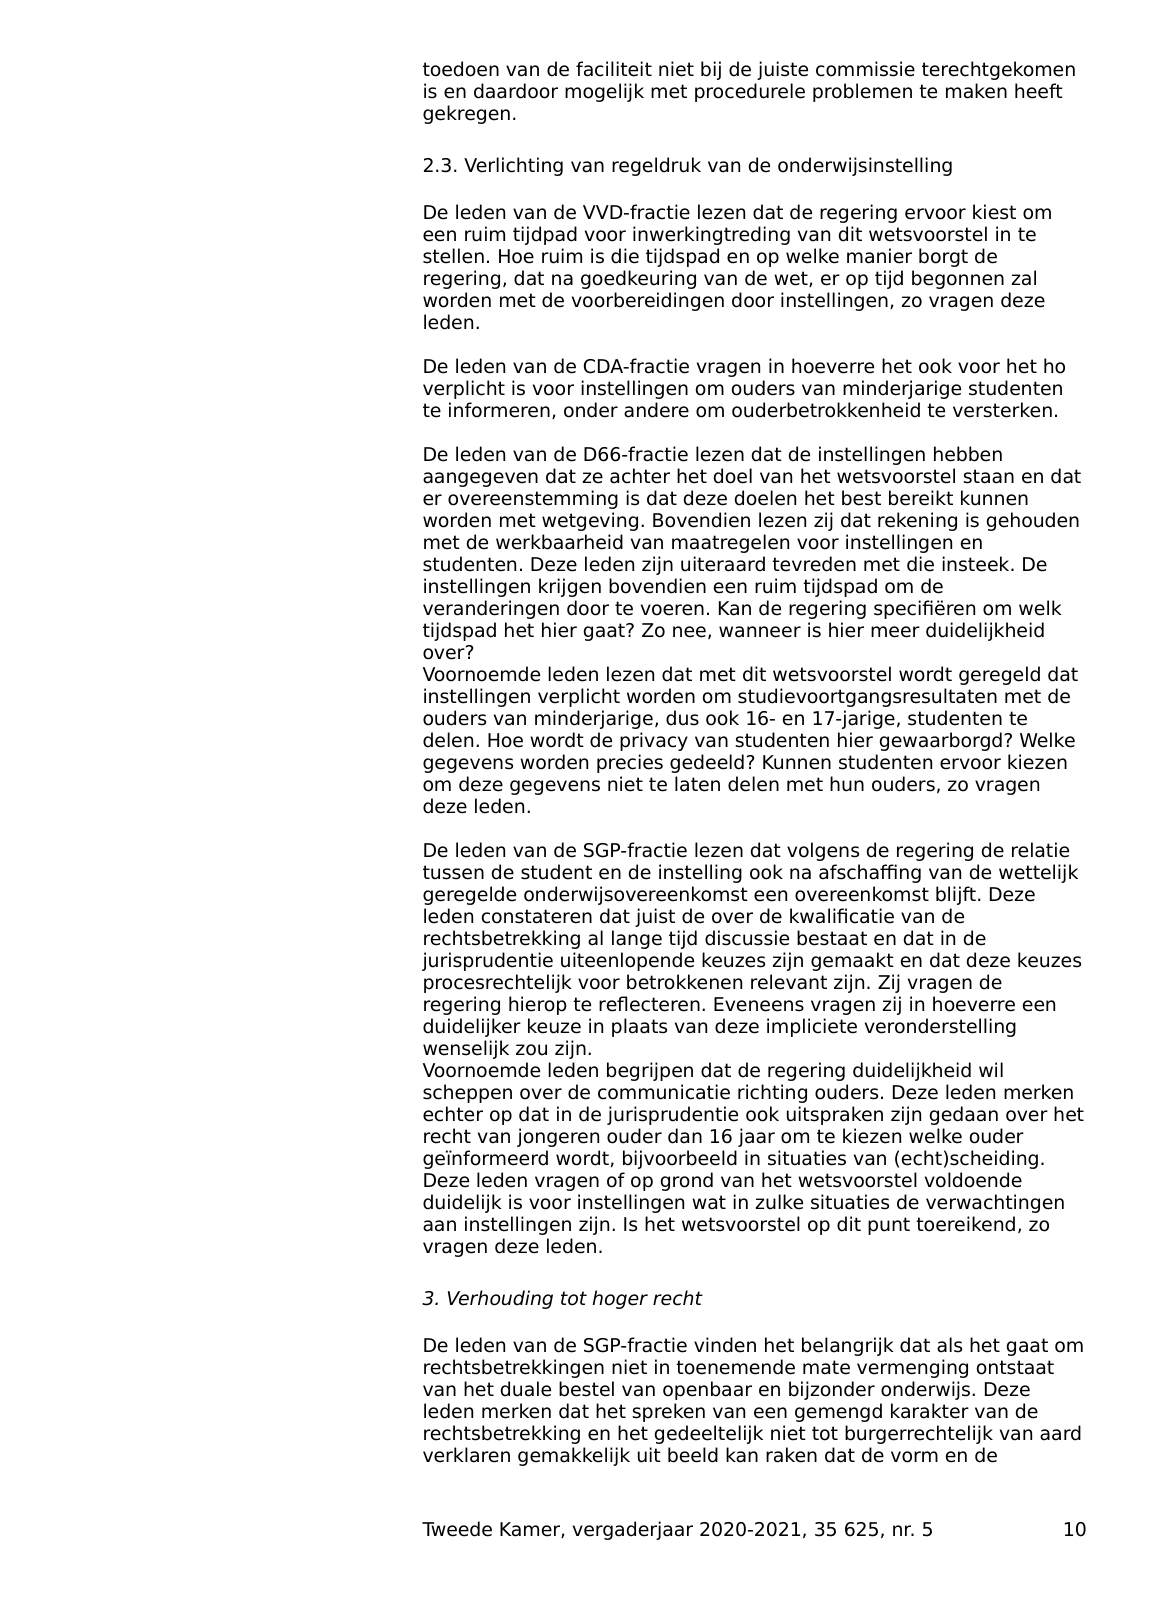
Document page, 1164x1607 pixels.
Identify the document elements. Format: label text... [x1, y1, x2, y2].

text De leden van de D66-fractie lezen dat de instellingen hebben aangegeven dat ze achter het doel van het wetsvoorstel staan en dat er overeenstemming is dat deze doelen het best bereikt kunnen worden met wetgeving. Bovendien lezen zij dat rekening is gehouden met de werkbaarheid van maatregelen voor instellingen en studenten. Deze leden zijn uiteraard tevreden met die insteek. De instellingen krijgen bovendien een ruim tijdspad om de veranderingen door te voeren. Kan de regering specifiëren om welk tijdspad het hier gaat? Zo nee, wanneer is hier meer duidelijkheid over? [422, 444, 1087, 664]
text Voornoemde leden lezen dat met dit wetsvoorstel wordt geregeld dat instellingen verplicht worden om studievoortgangsresultaten met de ouders van minderjarige, dus ook 16- en 17-jarige, studenten te delen. Hoe wordt de privacy van studenten hier gewaarborgd? Welke gegevens worden precies gedeeld? Kunnen studenten ervoor kiezen om deze gegevens niet te laten delen met hun ouders, zo vragen deze leden. [422, 664, 1087, 818]
subtitle 3. Verhouding tot hoger recht [422, 1288, 1087, 1309]
text De leden van de CDA-fractie vragen in hoeverre het ook voor het ho verplicht is voor instellingen om ouders van minderjarige studenten te informeren, onder andere om ouderbetrokkenheid te versterken. [422, 356, 1087, 422]
text De leden van de VVD-fractie lezen dat de regering ervoor kiest om een ruim tijdpad voor inwerkingtreding van dit wetsvoorstel in te stellen. Hoe ruim is die tijdspad en op welke manier borgt de regering, dat na goedkeuring van de wet, er op tijd begonnen zal worden met de voorbereidingen door instellingen, zo vragen deze leden. [422, 202, 1087, 334]
text Voornoemde leden begrijpen dat de regering duidelijkheid wil scheppen over de communicatie richting ouders. Deze leden merken echter op dat in de jurisprudentie ook uitspraken zijn gedaan over het recht van jongeren ouder dan 16 jaar om te kiezen welke ouder geïnformeerd wordt, bijvoorbeeld in situaties van (echt)scheiding. Deze leden vragen of op grond van het wetsvoorstel voldoende duidelijk is voor instellingen wat in zulke situaties de verwachtingen aan instellingen zijn. Is het wetsvoorstel op dit punt toereikend, zo vragen deze leden. [422, 1060, 1087, 1258]
subtitle 2.3. Verlichting van regeldruk van de onderwijsinstelling [422, 155, 1087, 177]
text De leden van de SGP-fractie lezen dat volgens de regering de relatie tussen de student en de instelling ook na afschaffing van de wettelijk geregelde onderwijsovereenkomst een overeenkomst blijft. Deze leden constateren dat juist de over de kwalificatie van de rechtsbetrekking al lange tijd discussie bestaat en dat in de jurisprudentie uiteenlopende keuzes zijn gemaakt en dat deze keuzes procesrechtelijk voor betrokkenen relevant zijn. Zij vragen de regering hierop te reflecteren. Eveneens vragen zij in hoeverre een duidelijker keuze in plaats van deze impliciete veronderstelling wenselijk zou zijn. [422, 840, 1087, 1060]
text De leden van de SGP-fractie vinden het belangrijk dat als het gaat om rechtsbetrekkingen niet in toenemende mate vermenging ontstaat van het duale bestel van openbaar en bijzonder onderwijs. Deze leden merken dat het spreken van een gemengd karakter van de rechtsbetrekking en het gedeeltelijk niet tot burgerrechtelijk van aard verklaren gemakkelijk uit beeld kan raken dat de vorm en de [422, 1334, 1087, 1466]
text toedoen van de faciliteit niet bij de juiste commissie terechtgekomen is en daardoor mogelijk met procedurele problemen te maken heeft gekregen. [422, 59, 1087, 125]
